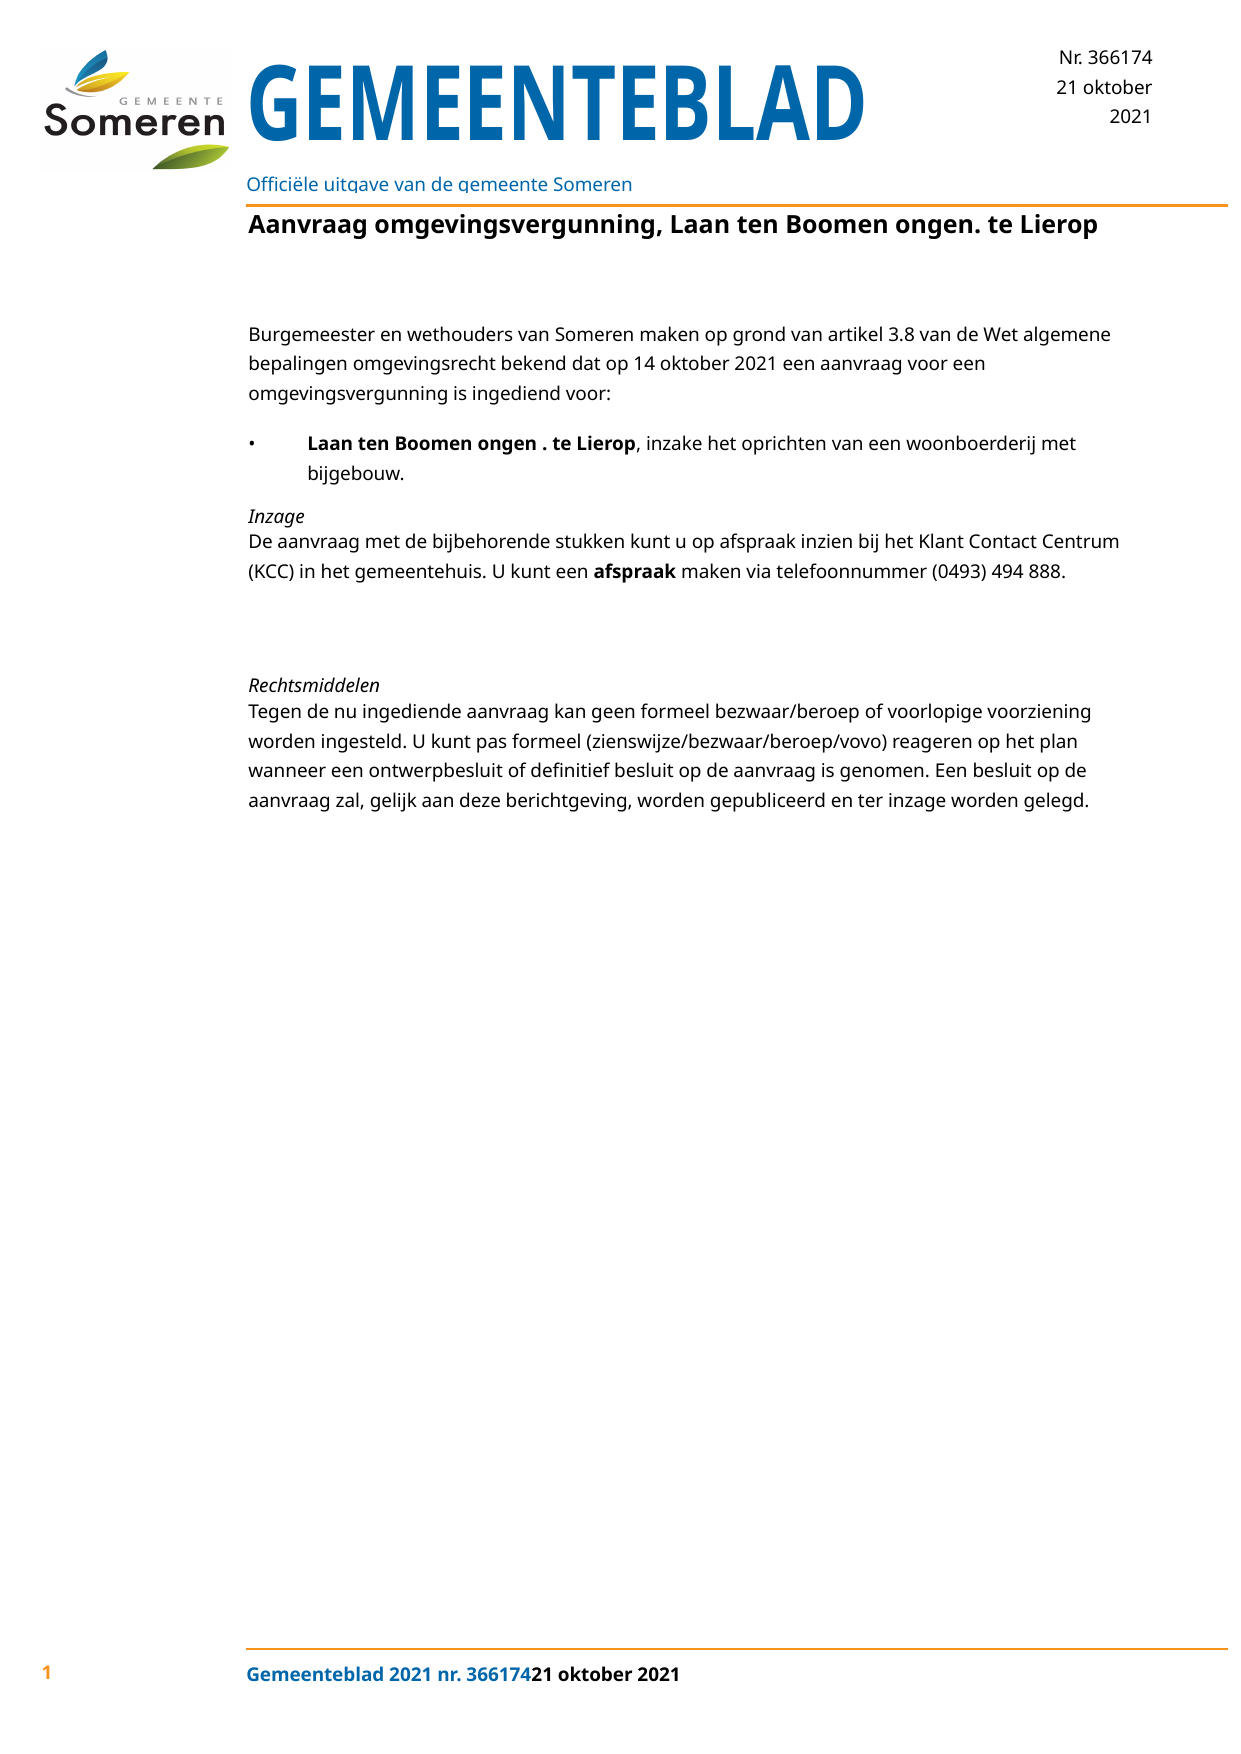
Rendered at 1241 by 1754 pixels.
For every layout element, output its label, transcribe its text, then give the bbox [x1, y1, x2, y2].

text Tegen de nu ingediende aanvraag kan geen formeel bezwaar/beroep of voorlopige voorziening worden ingesteld. U kunt pas formeel (zienswijze/bezwaar/beroep/vovo) reageren op het plan wanneer een ontwerpbesluit of definitief besluit op de aanvraag is genomen. Een besluit op de aanvraag zal, gelijk aan deze berichtgeving, worden gepubliceerd en ter inzage worden gelegd. [248, 698, 1152, 813]
text Aanvraag omgevingsvergunning, Laan ten Boomen ongen. te Lierop [248, 207, 1152, 241]
text Rechtsmiddelen [248, 673, 1152, 698]
text Inzage [248, 503, 1152, 529]
list Laan ten Boomen ongen . te Lierop, inzake het oprichten van een woonboerderij met bijgebouw. [248, 430, 1152, 486]
text Burgemeester en wethouders van Someren maken op grond van artikel 3.8 van de Wet algemene bepalingen omgevingsrecht bekend dat op 14 oktober 2021 een aanvraag voor een omgevingsvergunning is ingediend voor: [248, 321, 1152, 406]
picture [41, 47, 231, 172]
text De aanvraag met de bijbehorende stukken kunt u op afspraak inzien bij het Klant Contact Centrum (KCC) in het gemeentehuis. U kunt een afspraak maken via telefoonnummer (0493) 494 888. [248, 529, 1152, 584]
